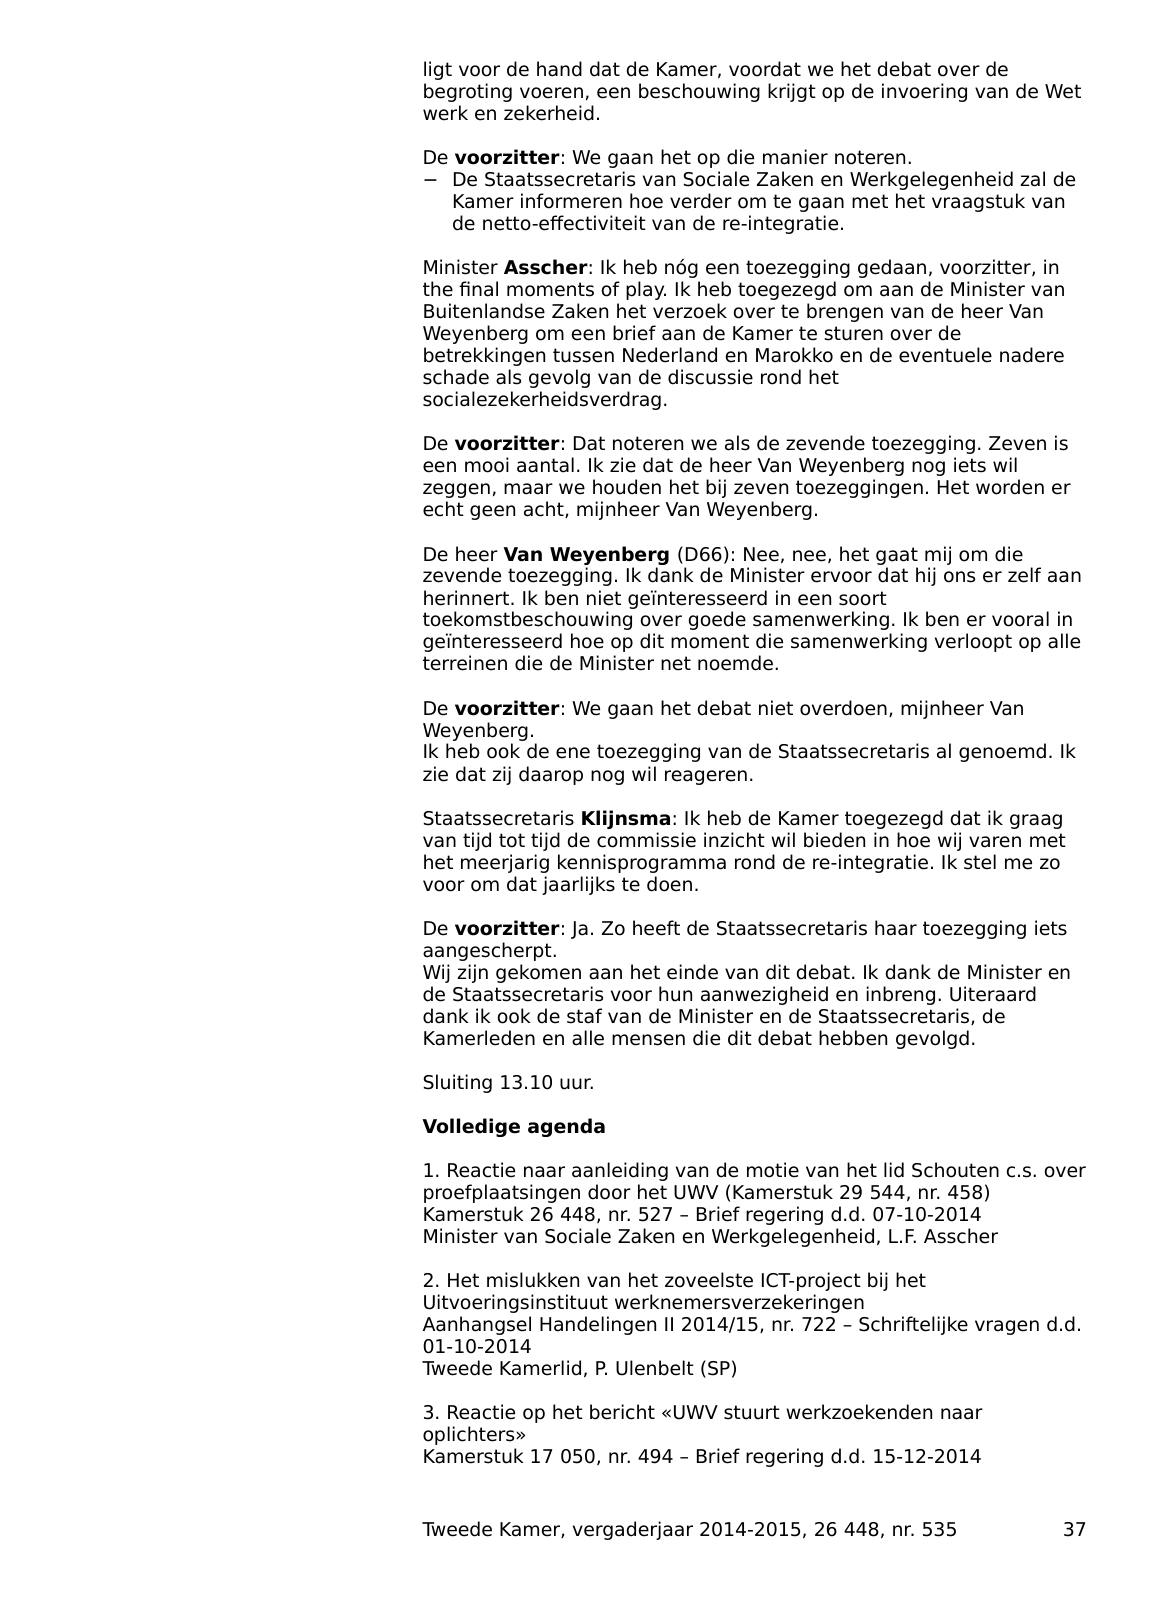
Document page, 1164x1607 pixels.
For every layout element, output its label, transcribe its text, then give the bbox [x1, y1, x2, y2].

text Kamerstuk 26 448, nr. 527 – Brief regering d.d. 07-10-2014 [422, 1204, 1087, 1226]
text Kamerstuk 17 050, nr. 494 – Brief regering d.d. 15-12-2014 [422, 1446, 1087, 1468]
text ligt voor de hand dat de Kamer, voordat we het debat over de begroting voeren, een beschouwing krijgt op de invoering van de Wet werk en zekerheid. [422, 59, 1087, 125]
text 2. Het mislukken van het zoveelste ICT-project bij het Uitvoeringsinstituut werknemersverzekeringen [422, 1270, 1087, 1314]
text 1. Reactie naar aanleiding van de motie van het lid Schouten c.s. over proefplaatsingen door het UWV (Kamerstuk 29 544, nr. 458) [422, 1160, 1087, 1204]
text De voorzitter: We gaan het debat niet overdoen, mijnheer Van Weyenberg. [422, 697, 1087, 741]
text 3. Reactie op het bericht «UWV stuurt werkzoekenden naar oplichters» [422, 1402, 1087, 1446]
text Minister van Sociale Zaken en Werkgelegenheid, L.F. Asscher [422, 1226, 1087, 1248]
text Ik heb ook de ene toezegging van de Staatssecretaris al genoemd. Ik zie dat zij daarop nog wil reageren. [422, 741, 1087, 785]
text De voorzitter: Ja. Zo heeft de Staatssecretaris haar toezegging iets aangescherpt. [422, 918, 1087, 962]
text Sluiting 13.10 uur. [422, 1072, 1087, 1094]
text Wij zijn gekomen aan het einde van dit debat. Ik dank de Minister en de Staatssecretaris voor hun aanwezigheid en inbreng. Uiteraard dank ik ook de staf van de Minister en de Staatssecretaris, de Kamerleden en alle mensen die dit debat hebben gevolgd. [422, 962, 1087, 1049]
text Minister Asscher: Ik heb nóg een toezegging gedaan, voorzitter, in the final moments of play. Ik heb toegezegd om aan de Minister van Buitenlandse Zaken het verzoek over te brengen van de heer Van Weyenberg om een brief aan de Kamer te sturen over de betrekkingen tussen Nederland en Marokko en de eventuele nadere schade als gevolg van de discussie rond het socialezekerheidsverdrag. [422, 257, 1087, 411]
text Aanhangsel Handelingen II 2014/15, nr. 722 – Schriftelijke vragen d.d. 01-10-2014 [422, 1314, 1087, 1358]
subtitle Volledige agenda [422, 1116, 1087, 1138]
text − De Staatssecretaris van Sociale Zaken en Werkgelegenheid zal de Kamer informeren hoe verder om te gaan met het vraagstuk van de netto-effectiviteit van de re-integratie. [422, 169, 1087, 235]
text Tweede Kamerlid, P. Ulenbelt (SP) [422, 1358, 1087, 1380]
text Staatssecretaris Klijnsma: Ik heb de Kamer toegezegd dat ik graag van tijd tot tijd de commissie inzicht wil bieden in hoe wij varen met het meerjarig kennisprogramma rond de re-integratie. Ik stel me zo voor om dat jaarlijks te doen. [422, 808, 1087, 896]
text De voorzitter: Dat noteren we als de zevende toezegging. Zeven is een mooi aantal. Ik zie dat de heer Van Weyenberg nog iets wil zeggen, maar we houden het bij zeven toezeggingen. Het worden er echt geen acht, mijnheer Van Weyenberg. [422, 433, 1087, 521]
text De heer Van Weyenberg (D66): Nee, nee, het gaat mij om die zevende toezegging. Ik dank de Minister ervoor dat hij ons er zelf aan herinnert. Ik ben niet geïnteresseerd in een soort toekomstbeschouwing over goede samenwerking. Ik ben er vooral in geïnteresseerd hoe op dit moment die samenwerking verloopt op alle terreinen die de Minister net noemde. [422, 543, 1087, 675]
text De voorzitter: We gaan het op die manier noteren. [422, 147, 1087, 169]
